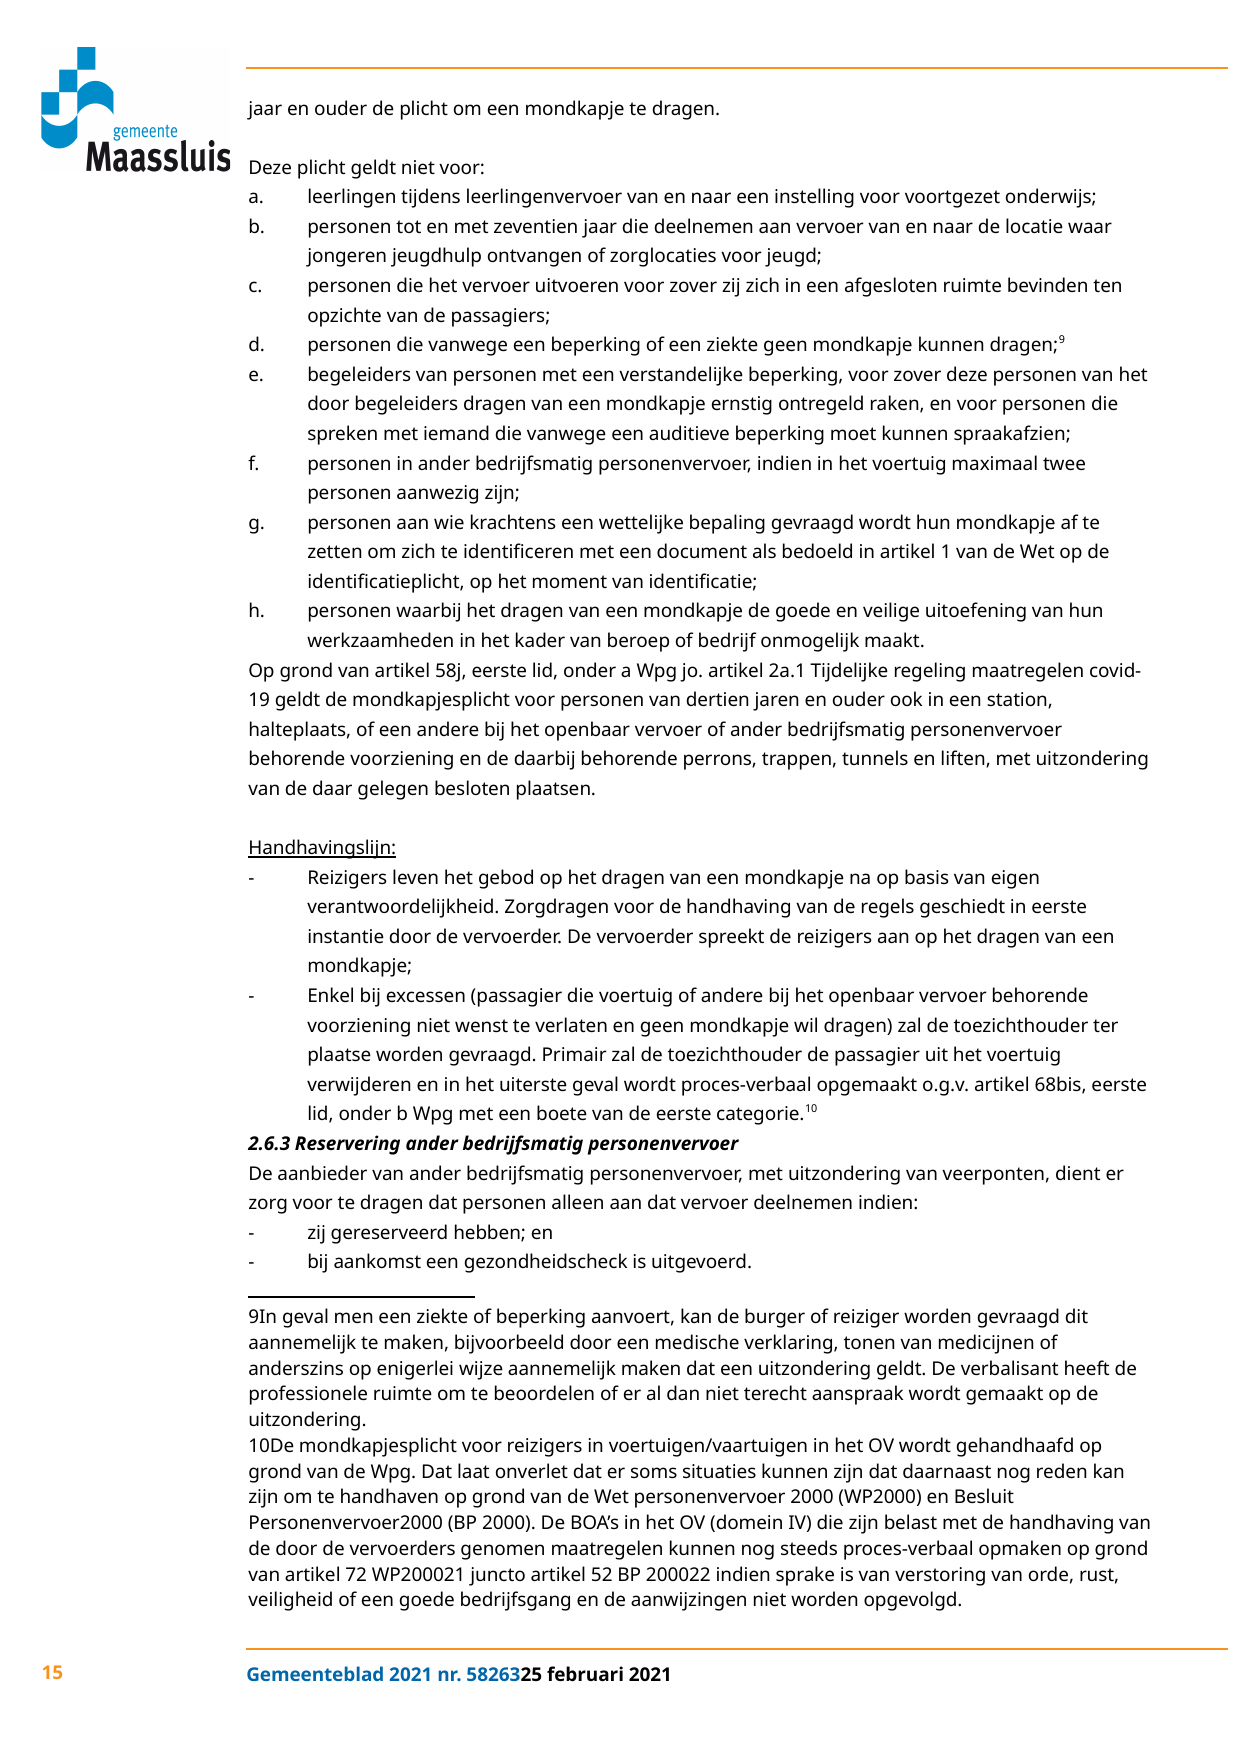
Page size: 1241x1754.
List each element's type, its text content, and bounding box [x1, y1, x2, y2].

picture [41, 47, 77, 92]
list leerlingen tijdens leerlingenvervoer van en naar een instelling voor voortgezet onderwijs; [248, 183, 1152, 209]
list personen in ander bedrijfsmatig personenvervoer, indien in het voertuig maximaal twee personen aanwezig zijn; [248, 450, 1152, 505]
list Reizigers leven het gebod op het dragen van een mondkapje na op basis van eigen verantwoordelijkheid. Zorgdragen voor de handhaving van de regels geschiedt in eerste instantie door de vervoerder. De vervoerder spreekt de reizigers aan op het dragen van een mondkapje; [248, 864, 1152, 978]
list begeleiders van personen met een verstandelijke beperking, voor zover deze personen van het door begeleiders dragen van een mondkapje ernstig ontregeld raken, en voor personen die spreken met iemand die vanwege een auditieve beperking moet kunnen spraakafzien; [248, 361, 1152, 446]
list personen die vanwege een beperking of een ziekte geen mondkapje kunnen dragen; [248, 331, 1152, 357]
list personen die het vervoer uitvoeren voor zover zij zich in een afgesloten ruimte bevinden ten opzichte van de passagiers; [248, 272, 1152, 328]
text De aanbieder van ander bedrijfsmatig personenvervoer, met uitzondering van veerponten, dient er zorg voor te dragen dat personen alleen aan dat vervoer deelnemen indien: [248, 1160, 1152, 1215]
list Enkel bij excessen (passagier die voertuig of andere bij het openbaar vervoer behorende voorziening niet wenst te verlaten en geen mondkapje wil dragen) zal de toezichthouder ter plaatse worden gevraagd. Primair zal de toezichthouder de passagier uit het voertuig verwijderen en in het uiterste geval wordt proces-verbaal opgemaakt o.g.v. artikel 68bis, eerste lid, onder b Wpg met een boete van de eerste categorie. [248, 982, 1152, 1126]
list zij gereserveerd hebben; en [248, 1219, 1152, 1245]
list personen waarbij het dragen van een mondkapje de goede en veilige uitoefening van hun werkzaamheden in het kader van beroep of bedrijf onmogelijk maakt. [248, 598, 1152, 653]
list In geval men een ziekte of beperking aanvoert, kan de burger of reiziger worden gevraagd dit aannemelijk te maken, bijvoorbeeld door een medische verklaring, tonen van medicijnen of anderszins op enigerlei wijze aannemelijk maken dat een uitzondering geldt. De verbalisant heeft de professionele ruimte om te beoordelen of er al dan niet terecht aanspraak wordt gemaakt op de uitzondering. [248, 1303, 1152, 1432]
list bij aankomst een gezondheidscheck is uitgevoerd. [248, 1248, 1152, 1274]
text Deze plicht geldt niet voor: [248, 154, 1152, 180]
picture [41, 47, 231, 172]
text Op grond van artikel 58j, eerste lid, onder a Wpg jo. artikel 2a.1 Tijdelijke regeling maatregelen covid-19 geldt de mondkapjesplicht voor personen van dertien jaren en ouder ook in een station, halteplaats, of een andere bij het openbaar vervoer of ander bedrijfsmatig personenvervoer behorende voorziening en de daarbij behorende perrons, trappen, tunnels en liften, met uitzondering van de daar gelegen besloten plaatsen. [248, 657, 1152, 801]
list personen aan wie krachtens een wettelijke bepaling gevraagd wordt hun mondkapje af te zetten om zich te identificeren met een document als bedoeld in artikel 1 van de Wet op de identificatieplicht, op het moment van identificatie; [248, 509, 1152, 594]
list personen tot en met zeventien jaar die deelnemen aan vervoer van en naar de locatie waar jongeren jeugdhulp ontvangen of zorglocaties voor jeugd; [248, 213, 1152, 268]
text 2.6.3 Reservering ander bedrijfsmatig personenvervoer [248, 1130, 1152, 1156]
text jaar en ouder de plicht om een mondkapje te dragen. [248, 95, 1152, 121]
list De mondkapjesplicht voor reizigers in voertuigen/vaartuigen in het OV wordt gehandhaafd op grond van de Wpg. Dat laat onverlet dat er soms situaties kunnen zijn dat daarnaast nog reden kan zijn om te handhaven op grond van de Wet personenvervoer 2000 (WP2000) en Besluit Personenvervoer2000 (BP 2000). De BOA’s in het OV (domein IV) die zijn belast met de handhaving van de door de vervoerders genomen maatregelen kunnen nog steeds proces-verbaal opmaken op grond van artikel 72 WP200021 juncto artikel 52 BP 200022 indien sprake is van verstoring van orde, rust, veiligheid of een goede bedrijfsgang en de aanwijzingen niet worden opgevolgd. [248, 1432, 1152, 1612]
text Handhavingslijn: [248, 834, 1152, 860]
